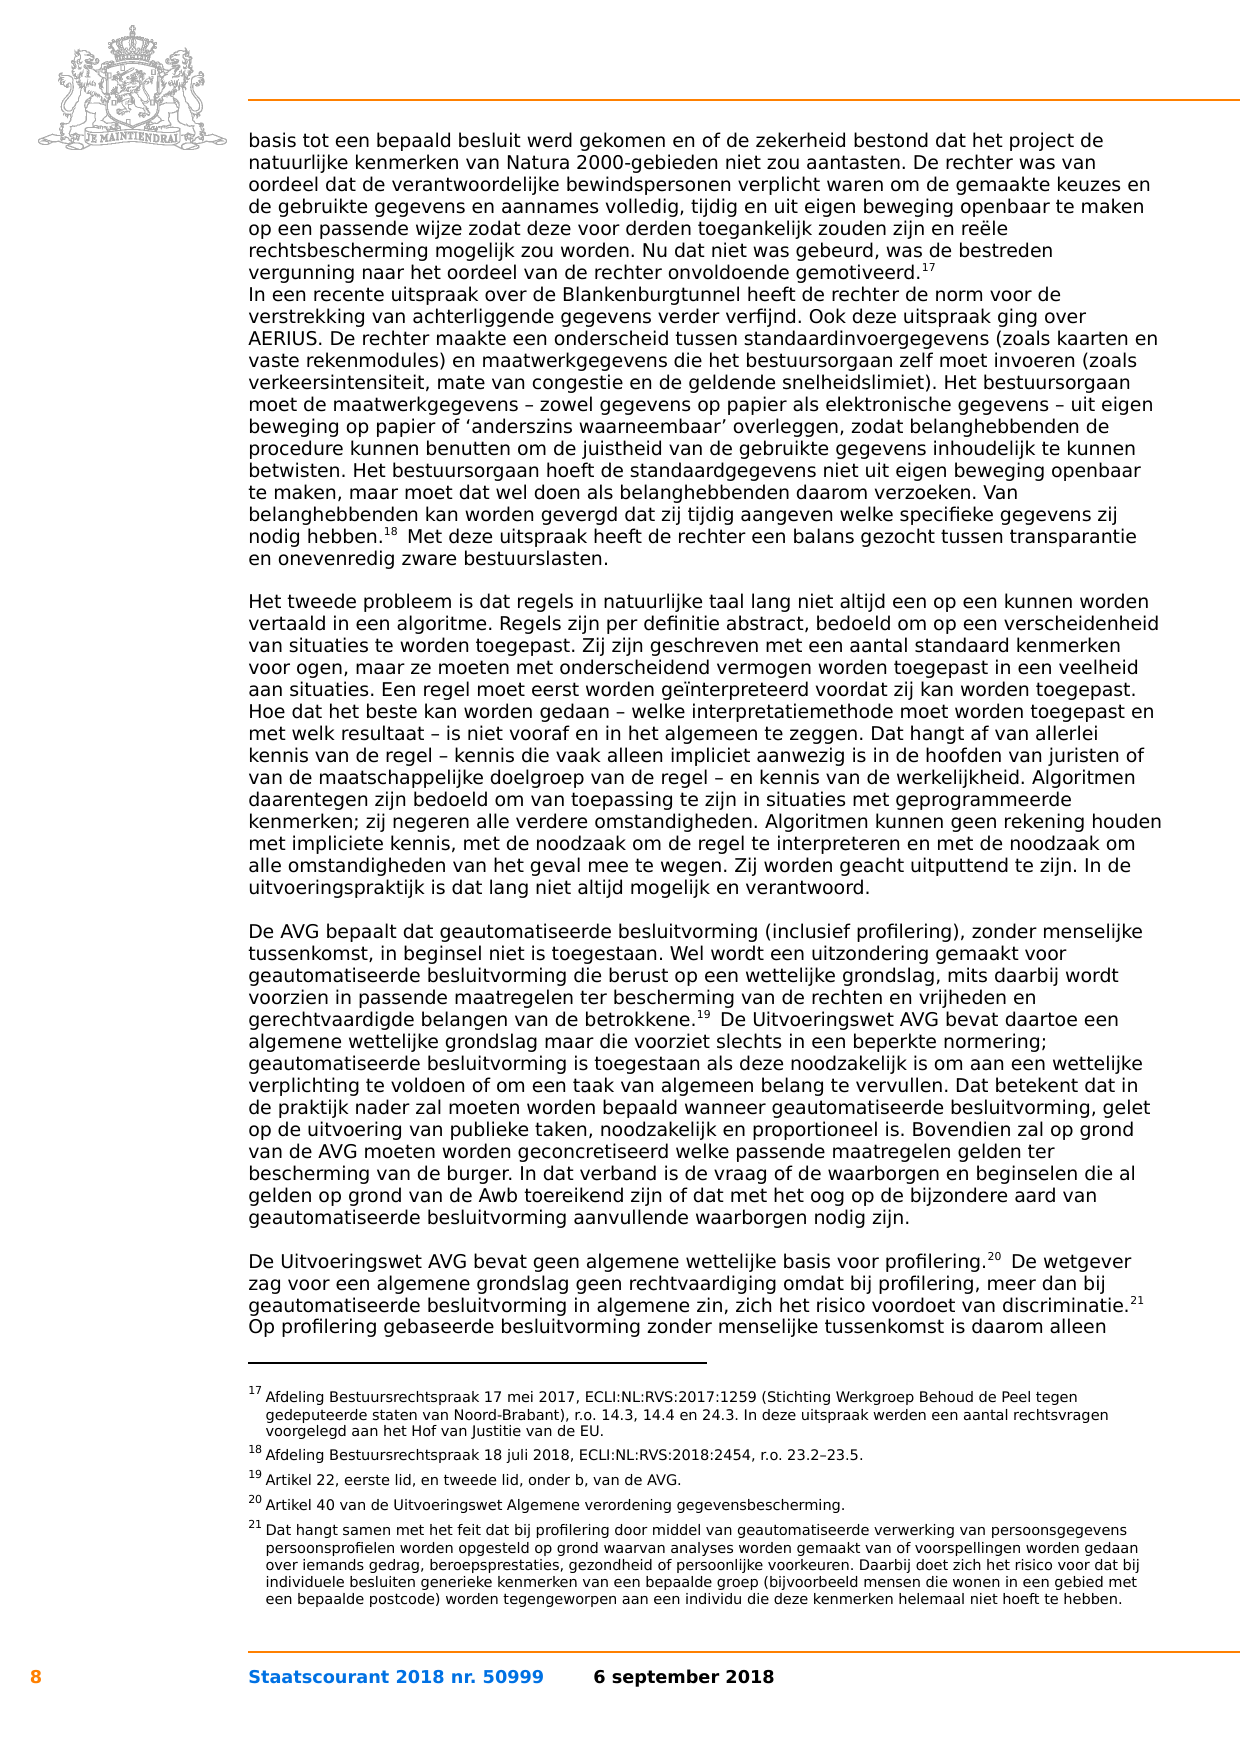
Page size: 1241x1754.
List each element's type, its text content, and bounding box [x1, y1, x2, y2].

picture [38, 25, 227, 150]
text Artikel 40 van de Uitvoeringswet Algemene verordening gegevensbescherming. [248, 1493, 1163, 1515]
text Afdeling Bestuursrechtspraak 18 juli 2018, ECLI:NL:RVS:2018:2454, r.o. 23.2–23.5. [248, 1443, 1163, 1465]
text De AVG bepaalt dat geautomatiseerde besluitvorming (inclusief profilering), zonder menselijke tussenkomst, in beginsel niet is toegestaan. Wel wordt een uitzondering gemaakt voor geautomatiseerde besluitvorming die berust op een wettelijke grondslag, mits daarbij wordt voorzien in passende maatregelen ter bescherming van de rechten en vrijheden en gerechtvaardigde belangen van de betrokkene. De Uitvoeringswet AVG bevat daartoe een algemene wettelijke grondslag maar die voorziet slechts in een beperkte normering; geautomatiseerde besluitvorming is toegestaan als deze noodzakelijk is om aan een wettelijke verplichting te voldoen of om een taak van algemeen belang te vervullen. Dat betekent dat in de praktijk nader zal moeten worden bepaald wanneer geautomatiseerde besluitvorming, gelet op de uitvoering van publieke taken, noodzakelijk en proportioneel is. Bovendien zal op grond van de AVG moeten worden geconcretiseerd welke passende maatregelen gelden ter bescherming van de burger. In dat verband is de vraag of de waarborgen en beginselen die al gelden op grond van de Awb toereikend zijn of dat met het oog op de bijzondere aard van geautomatiseerde besluitvorming aanvullende waarborgen nodig zijn. [248, 921, 1163, 1229]
text Dat hangt samen met het feit dat bij profilering door middel van geautomatiseerde verwerking van persoonsgegevens persoonsprofielen worden opgesteld op grond waarvan analyses worden gemaakt van of voorspellingen worden gedaan over iemands gedrag, beroepsprestaties, gezondheid of persoonlijke voorkeuren. Daarbij doet zich het risico voor dat bij individuele besluiten generieke kenmerken van een bepaalde groep (bijvoorbeeld mensen die wonen in een gebied met een bepaalde postcode) worden tegengeworpen aan een individu die deze kenmerken helemaal niet hoeft te hebben. [248, 1518, 1163, 1608]
text basis tot een bepaald besluit werd gekomen en of de zekerheid bestond dat het project de natuurlijke kenmerken van Natura 2000-gebieden niet zou aantasten. De rechter was van oordeel dat de verantwoordelijke bewindspersonen verplicht waren om de gemaakte keuzes en de gebruikte gegevens en aannames volledig, tijdig en uit eigen beweging openbaar te maken op een passende wijze zodat deze voor derden toegankelijk zouden zijn en reële rechtsbescherming mogelijk zou worden. Nu dat niet was gebeurd, was de bestreden vergunning naar het oordeel van de rechter onvoldoende gemotiveerd. [248, 130, 1163, 284]
text In een recente uitspraak over de Blankenburgtunnel heeft de rechter de norm voor de verstrekking van achterliggende gegevens verder verfijnd. Ook deze uitspraak ging over AERIUS. De rechter maakte een onderscheid tussen standaardinvoergegevens (zoals kaarten en vaste rekenmodules) en maatwerkgegevens die het bestuursorgaan zelf moet invoeren (zoals verkeersintensiteit, mate van congestie en de geldende snelheidslimiet). Het bestuursorgaan moet de maatwerkgegevens – zowel gegevens op papier als elektronische gegevens – uit eigen beweging op papier of ‘anderszins waarneembaar’ overleggen, zodat belanghebbenden de procedure kunnen benutten om de juistheid van de gebruikte gegevens inhoudelijk te kunnen betwisten. Het bestuursorgaan hoeft de standaardgegevens niet uit eigen beweging openbaar te maken, maar moet dat wel doen als belanghebbenden daarom verzoeken. Van belanghebbenden kan worden gevergd dat zij tijdig aangeven welke specifieke gegevens zij nodig hebben. Met deze uitspraak heeft de rechter een balans gezocht tussen transparantie en onevenredig zware bestuurslasten. [248, 284, 1163, 569]
text De Uitvoeringswet AVG bevat geen algemene wettelijke basis voor profilering. De wetgever zag voor een algemene grondslag geen rechtvaardiging omdat bij profilering, meer dan bij geautomatiseerde besluitvorming in algemene zin, zich het risico voordoet van discriminatie. Op profilering gebaseerde besluitvorming zonder menselijke tussenkomst is daarom alleen [248, 1251, 1163, 1338]
text Afdeling Bestuursrechtspraak 17 mei 2017, ECLI:NL:RVS:2017:1259 (Stichting Werkgroep Behoud de Peel tegen gedeputeerde staten van Noord-Brabant), r.o. 14.3, 14.4 en 24.3. In deze uitspraak werden een aantal rechtsvragen voorgelegd aan het Hof van Justitie van de EU. [248, 1384, 1163, 1440]
text Het tweede probleem is dat regels in natuurlijke taal lang niet altijd een op een kunnen worden vertaald in een algoritme. Regels zijn per definitie abstract, bedoeld om op een verscheidenheid van situaties te worden toegepast. Zij zijn geschreven met een aantal standaard kenmerken voor ogen, maar ze moeten met onderscheidend vermogen worden toegepast in een veelheid aan situaties. Een regel moet eerst worden geïnterpreteerd voordat zij kan worden toegepast. Hoe dat het beste kan worden gedaan – welke interpretatiemethode moet worden toegepast en met welk resultaat – is niet vooraf en in het algemeen te zeggen. Dat hangt af van allerlei kennis van de regel – kennis die vaak alleen impliciet aanwezig is in de hoofden van juristen of van de maatschappelijke doelgroep van de regel – en kennis van de werkelijkheid. Algoritmen daarentegen zijn bedoeld om van toepassing te zijn in situaties met geprogrammeerde kenmerken; zij negeren alle verdere omstandigheden. Algoritmen kunnen geen rekening houden met impliciete kennis, met de noodzaak om de regel te interpreteren en met de noodzaak om alle omstandigheden van het geval mee te wegen. Zij worden geacht uitputtend te zijn. In de uitvoeringspraktijk is dat lang niet altijd mogelijk en verantwoord. [248, 591, 1163, 899]
text Artikel 22, eerste lid, en tweede lid, onder b, van de AVG. [248, 1468, 1163, 1490]
